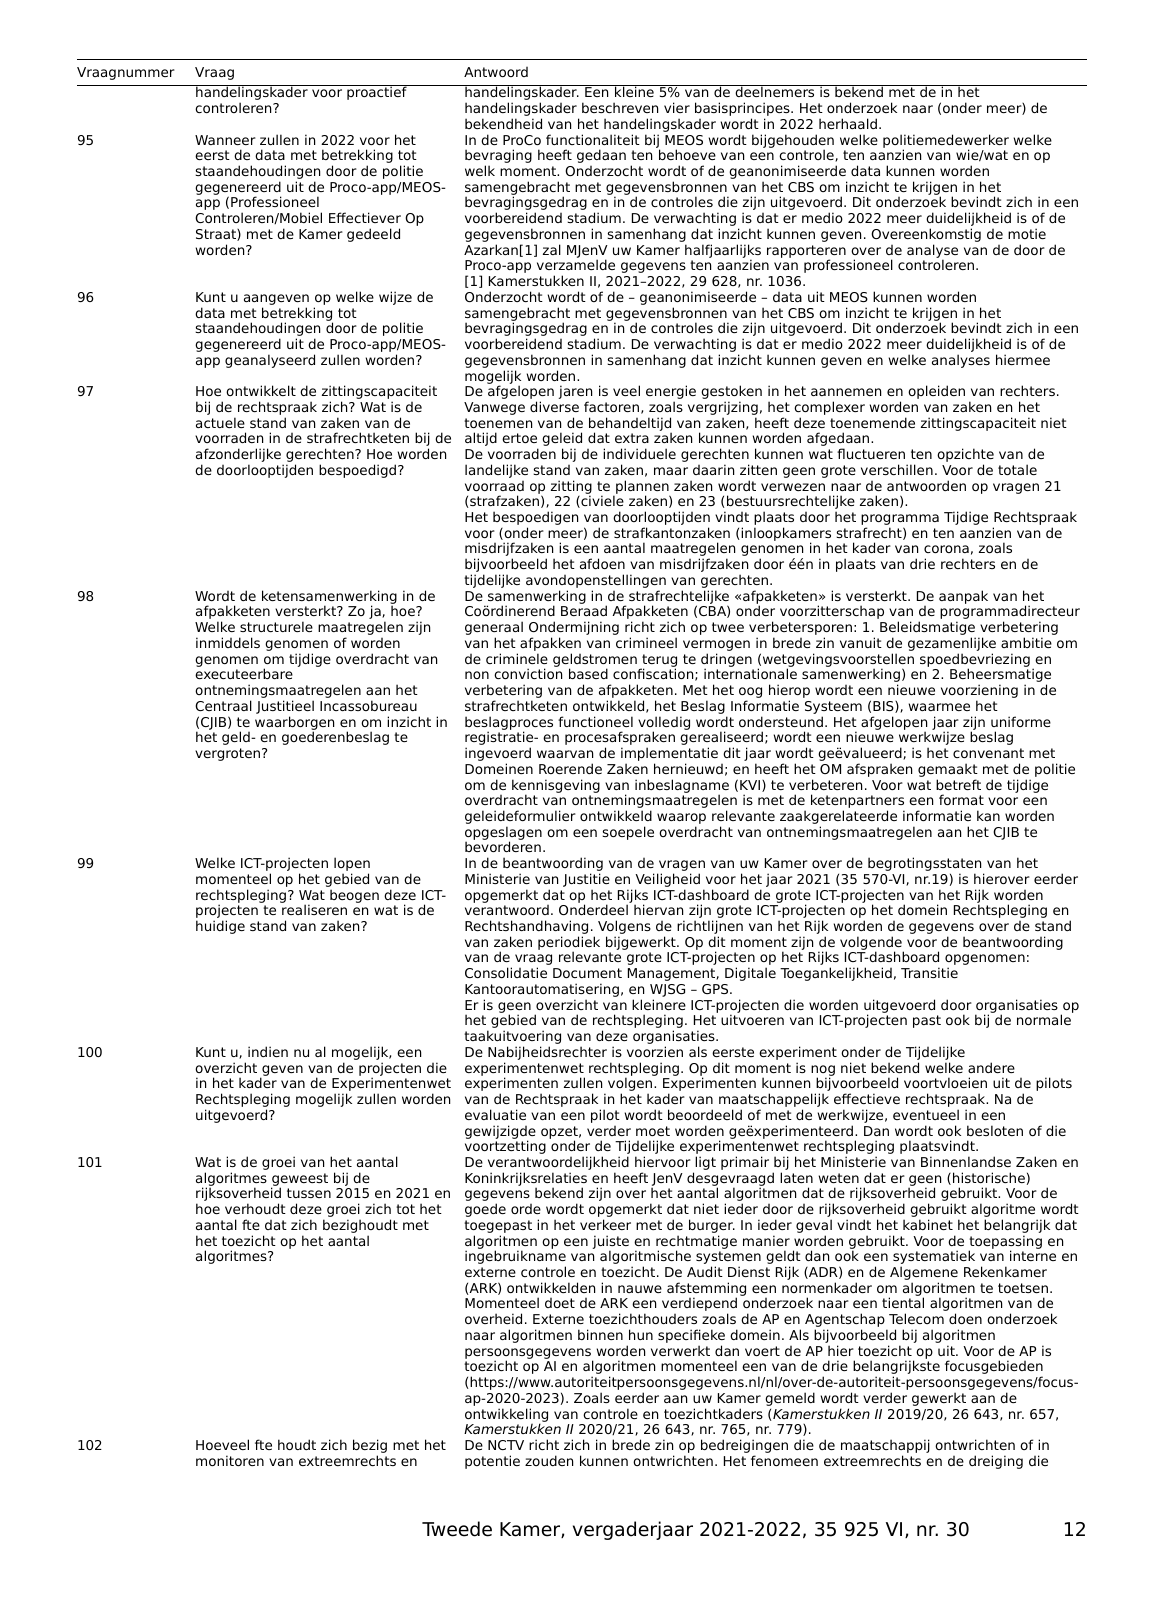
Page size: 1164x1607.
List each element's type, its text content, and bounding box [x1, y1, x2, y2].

table_cell 95 [77, 133, 189, 290]
table_header Antwoord [458, 60, 1087, 85]
table_header Vraagnummer [77, 60, 189, 85]
table_cell De samenwerking in de strafrechtelijke «afpakketen» is versterkt. De aanpak van het Coördinerend Beraad Afpakketen (CBA) onder voorzitterschap van de programmadirecteur generaal Ondermijning richt zich op twee verbetersporen: 1. Beleidsmatige verbetering van het afpakken van crimineel vermogen in brede zin vanuit de gezamenlijke ambitie om de criminele geldstromen terug te dringen (wetgevingsvoorstellen spoedbevriezing en non conviction based confiscation; internationale samenwerking) en 2. Beheersmatige verbetering van de afpakketen. Met het oog hierop wordt een nieuwe voorziening in de strafrechtketen ontwikkeld, het Beslag Informatie Systeem (BIS), waarmee het beslagproces functioneel volledig wordt ondersteund. Het afgelopen jaar zijn uniforme registratie- en procesafspraken gerealiseerd; wordt een nieuwe werkwijze beslag ingevoerd waarvan de implementatie dit jaar wordt geëvalueerd; is het convenant met Domeinen Roerende Zaken hernieuwd; en heeft het OM afspraken gemaakt met de politie om de kennisgeving van inbeslagname (KVI) te verbeteren. Voor wat betreft de tijdige overdracht van ontnemingsmaatregelen is met de ketenpartners een format voor een geleideformulier ontwikkeld waarop relevante zaakgerelateerde informatie kan worden opgeslagen om een soepele overdracht van ontnemingsmaatregelen aan het CJIB te bevorderen. [458, 589, 1087, 856]
table_cell De Nabijheidsrechter is voorzien als eerste experiment onder de Tijdelijke experimentenwet rechtspleging. Op dit moment is nog niet bekend welke andere experimenten zullen volgen. Experimenten kunnen bijvoorbeeld voortvloeien uit de pilots van de Rechtspraak in het kader van maatschappelijk effectieve rechtspraak. Na de evaluatie van een pilot wordt beoordeeld of met de werkwijze, eventueel in een gewijzigde opzet, verder moet worden geëxperimenteerd. Dan wordt ook besloten of die voortzetting onder de Tijdelijke experimentenwet rechtspleging plaatsvindt. [458, 1045, 1087, 1155]
table_cell Kunt u, indien nu al mogelijk, een overzicht geven van de projecten die in het kader van de Experimentenwet Rechtspleging mogelijk zullen worden uitgevoerd? [189, 1045, 458, 1155]
table_cell De verantwoordelijkheid hiervoor ligt primair bij het Ministerie van Binnenlandse Zaken en Koninkrijksrelaties en heeft JenV desgevraagd laten weten dat er geen (historische) gegevens bekend zijn over het aantal algoritmen dat de rijksoverheid gebruikt. Voor de goede orde wordt opgemerkt dat niet ieder door de rijksoverheid gebruikt algoritme wordt toegepast in het verkeer met de burger. In ieder geval vindt het kabinet het belangrijk dat algoritmen op een juiste en rechtmatige manier worden gebruikt. Voor de toepassing en ingebruikname van algoritmische systemen geldt dan ook een systematiek van interne en externe controle en toezicht. De Audit Dienst Rijk (ADR) en de Algemene Rekenkamer (ARK) ontwikkelden in nauwe afstemming een normenkader om algoritmen te toetsen. Momenteel doet de ARK een verdiepend onderzoek naar een tiental algoritmen van de overheid. Externe toezichthouders zoals de AP en Agentschap Telecom doen onderzoek naar algoritmen binnen hun specifieke domein. Als bijvoorbeeld bij algoritmen persoonsgegevens worden verwerkt dan voert de AP hier toezicht op uit. Voor de AP is toezicht op AI en algoritmen momenteel een van de drie belangrijkste focusgebieden (https://www.autoriteitpersoonsgegevens.nl/nl/over-de-autoriteit-persoonsgegevens/focus-ap-2020-2023). Zoals eerder aan uw Kamer gemeld wordt verder gewerkt aan de ontwikkeling van controle en toezichtkaders (Kamerstukken II 2019/20, 26 643, nr. 657, Kamerstukken II 2020/21, 26 643, nr. 765, nr. 779). [458, 1155, 1087, 1438]
table_cell 98 [77, 589, 189, 856]
table_cell Wordt de ketensamenwerking in de afpakketen versterkt? Zo ja, hoe? Welke structurele maatregelen zijn inmiddels genomen of worden genomen om tijdige overdracht van executeerbare ontnemingsmaatregelen aan het Centraal Justitieel Incassobureau (CJIB) te waarborgen en om inzicht in het geld- en goederenbeslag te vergroten? [189, 589, 458, 856]
table_cell 99 [77, 856, 189, 1045]
table_cell [77, 86, 189, 132]
table_cell 101 [77, 1155, 189, 1438]
table_cell 102 [77, 1438, 189, 1469]
table_cell Welke ICT-projecten lopen momenteel op het gebied van de rechtspleging? Wat beogen deze ICT-projecten te realiseren en wat is de huidige stand van zaken? [189, 856, 458, 1045]
table_cell Hoe ontwikkelt de zittingscapaciteit bij de rechtspraak zich? Wat is de actuele stand van zaken van de voorraden in de strafrechtketen bij de afzonderlijke gerechten? Hoe worden de doorlooptijden bespoedigd? [189, 384, 458, 588]
table_cell handelingskader. Een kleine 5% van de deelnemers is bekend met de in het handelingskader beschreven vier basisprincipes. Het onderzoek naar (onder meer) de bekendheid van het handelingskader wordt in 2022 herhaald. [458, 86, 1087, 132]
table_cell 100 [77, 1045, 189, 1155]
table_cell In de beantwoording van de vragen van uw Kamer over de begrotingsstaten van het Ministerie van Justitie en Veiligheid voor het jaar 2021 (35 570-VI, nr.19) is hierover eerder opgemerkt dat op het Rijks ICT-dashboard de grote ICT-projecten van het Rijk worden verantwoord. Onderdeel hiervan zijn grote ICT-projecten op het domein Rechtspleging en Rechtshandhaving. Volgens de richtlijnen van het Rijk worden de gegevens over de stand van zaken periodiek bijgewerkt. Op dit moment zijn de volgende voor de beantwoording van de vraag relevante grote ICT-projecten op het Rijks ICT-dashboard opgenomen: Consolidatie Document Management, Digitale Toegankelijkheid, Transitie Kantoorautomatisering, en WJSG – GPS. Er is geen overzicht van kleinere ICT-projecten die worden uitgevoerd door organisaties op het gebied van de rechtspleging. Het uitvoeren van ICT-projecten past ook bij de normale taakuitvoering van deze organisaties. [458, 856, 1087, 1045]
table_cell In de ProCo functionaliteit bij MEOS wordt bijgehouden welke politiemedewerker welke bevraging heeft gedaan ten behoeve van een controle, ten aanzien van wie/wat en op welk moment. Onderzocht wordt of de geanonimiseerde data kunnen worden samengebracht met gegevensbronnen van het CBS om inzicht te krijgen in het bevragingsgedrag en in de controles die zijn uitgevoerd. Dit onderzoek bevindt zich in een voorbereidend stadium. De verwachting is dat er medio 2022 meer duidelijkheid is of de gegevensbronnen in samenhang dat inzicht kunnen geven. Overeenkomstig de motie Azarkan[1] zal MJenV uw Kamer halfjaarlijks rapporteren over de analyse van de door de Proco-app verzamelde gegevens ten aanzien van professioneel controleren. [1] Kamerstukken II, 2021–2022, 29 628, nr. 1036. [458, 133, 1087, 290]
table_cell Onderzocht wordt of de – geanonimiseerde – data uit MEOS kunnen worden samengebracht met gegevensbronnen van het CBS om inzicht te krijgen in het bevragingsgedrag en in de controles die zijn uitgevoerd. Dit onderzoek bevindt zich in een voorbereidend stadium. De verwachting is dat er medio 2022 meer duidelijkheid is of de gegevensbronnen in samenhang dat inzicht kunnen geven en welke analyses hiermee mogelijk worden. [458, 290, 1087, 384]
table_cell 96 [77, 290, 189, 384]
table_cell De afgelopen jaren is veel energie gestoken in het aannemen en opleiden van rechters. Vanwege diverse factoren, zoals vergrijzing, het complexer worden van zaken en het toenemen van de behandeltijd van zaken, heeft deze toenemende zittingscapaciteit niet altijd ertoe geleid dat extra zaken kunnen worden afgedaan. De voorraden bij de individuele gerechten kunnen wat fluctueren ten opzichte van de landelijke stand van zaken, maar daarin zitten geen grote verschillen. Voor de totale voorraad op zitting te plannen zaken wordt verwezen naar de antwoorden op vragen 21 (strafzaken), 22 (civiele zaken) en 23 (bestuursrechtelijke zaken). Het bespoedigen van doorlooptijden vindt plaats door het programma Tijdige Rechtspraak voor (onder meer) de strafkantonzaken (inloopkamers strafrecht) en ten aanzien van de misdrijfzaken is een aantal maatregelen genomen in het kader van corona, zoals bijvoorbeeld het afdoen van misdrijfzaken door één in plaats van drie rechters en de tijdelijke avondopenstellingen van gerechten. [458, 384, 1087, 588]
table_cell Kunt u aangeven op welke wijze de data met betrekking tot staandehoudingen door de politie gegenereerd uit de Proco-app/MEOS-app geanalyseerd zullen worden? [189, 290, 458, 384]
table_cell Hoeveel fte houdt zich bezig met het monitoren van extreemrechts en [189, 1438, 458, 1469]
table_cell Wat is de groei van het aantal algoritmes geweest bij de rijksoverheid tussen 2015 en 2021 en hoe verhoudt deze groei zich tot het aantal fte dat zich bezighoudt met het toezicht op het aantal algoritmes? [189, 1155, 458, 1438]
table_header Vraag [189, 60, 458, 85]
table_cell Wanneer zullen in 2022 voor het eerst de data met betrekking tot staandehoudingen door de politie gegenereerd uit de Proco-app/MEOS-app (Professioneel Controleren/Mobiel Effectiever Op Straat) met de Kamer gedeeld worden? [189, 133, 458, 290]
table_cell 97 [77, 384, 189, 588]
table_cell handelingskader voor proactief controleren? [189, 86, 458, 132]
table_cell De NCTV richt zich in brede zin op bedreigingen die de maatschappij ontwrichten of in potentie zouden kunnen ontwrichten. Het fenomeen extreemrechts en de dreiging die [458, 1438, 1087, 1469]
